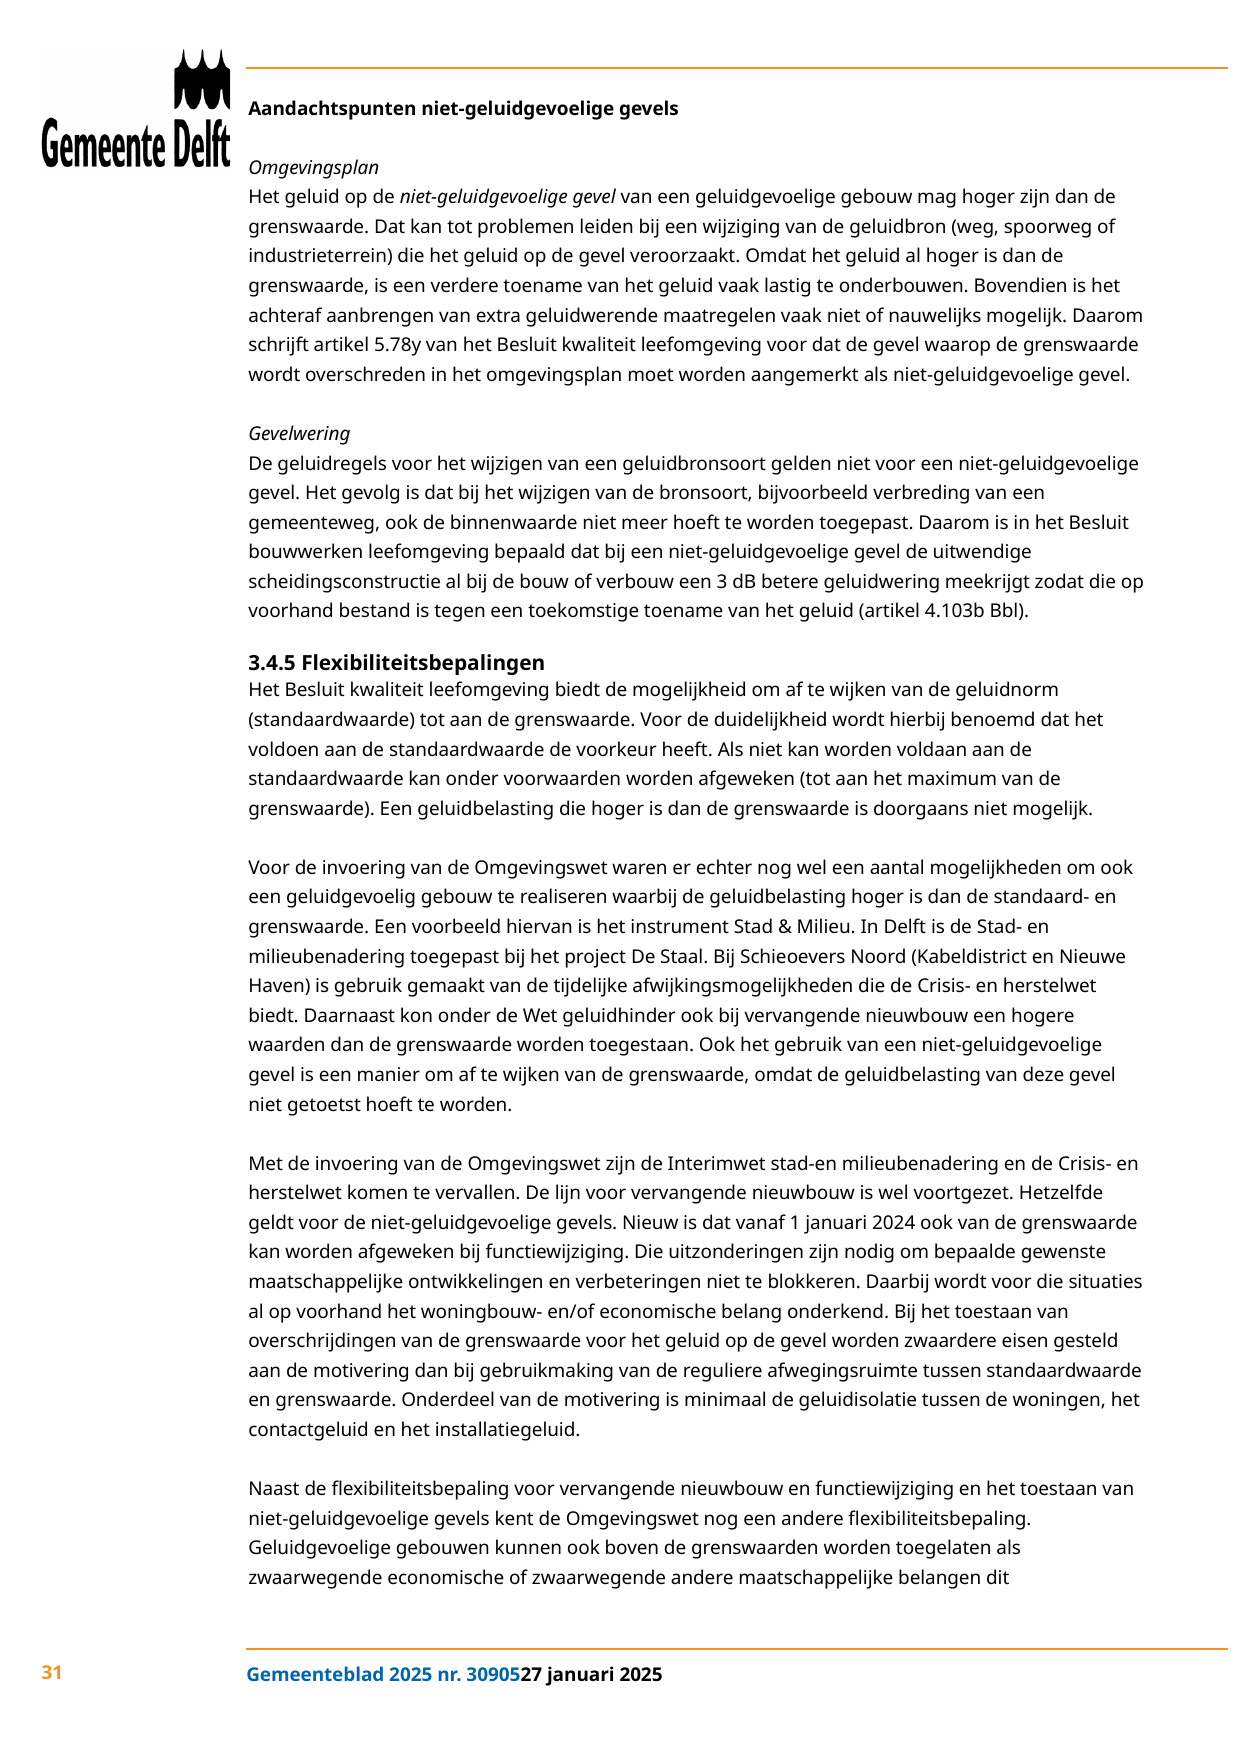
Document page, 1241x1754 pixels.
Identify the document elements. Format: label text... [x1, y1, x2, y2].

text Voor de invoering van de Omgevingswet waren er echter nog wel een aantal mogelijkheden om ook een geluidgevoelig gebouw te realiseren waarbij de geluidbelasting hoger is dan de standaard- en grenswaarde. Een voorbeeld hiervan is het instrument Stad & Milieu. In Delft is de Stad- en milieubenadering toegepast bij het project De Staal. Bij Schieoevers Noord (Kabeldistrict en Nieuwe Haven) is gebruik gemaakt van de tijdelijke afwijkingsmogelijkheden die de Crisis- en herstelwet biedt. Daarnaast kon onder de Wet geluidhinder ook bij vervangende nieuwbouw een hogere waarden dan de grenswaarde worden toegestaan. Ook het gebruik van een niet-geluidgevoelige gevel is een manier om af te wijken van de grenswaarde, omdat de geluidbelasting van deze gevel niet getoetst hoeft te worden. [248, 854, 1152, 1116]
text Omgevingsplan [248, 154, 1152, 180]
text 3.4.5 Flexibiliteitsbepalingen [248, 648, 1152, 677]
text Aandachtspunten niet-geluidgevoelige gevels [248, 95, 1152, 121]
text Het geluid op de niet-geluidgevoelige gevel van een geluidgevoelige gebouw mag hoger zijn dan de grenswaarde. Dat kan tot problemen leiden bij een wijziging van de geluidbron (weg, spoorweg of industrieterrein) die het geluid op de gevel veroorzaakt. Omdat het geluid al hoger is dan de grenswaarde, is een verdere toename van het geluid vaak lastig te onderbouwen. Bovendien is het achteraf aanbrengen van extra geluidwerende maatregelen vaak niet of nauwelijks mogelijk. Daarom schrijft artikel 5.78y van het Besluit kwaliteit leefomgeving voor dat de gevel waarop de grenswaarde wordt overschreden in het omgevingsplan moet worden aangemerkt als niet-geluidgevoelige gevel. [248, 183, 1152, 387]
text Naast de flexibiliteitsbepaling voor vervangende nieuwbouw en functiewijziging en het toestaan van niet-geluidgevoelige gevels kent de Omgevingswet nog een andere flexibiliteitsbepaling. Geluidgevoelige gebouwen kunnen ook boven de grenswaarden worden toegelaten als zwaarwegende economische of zwaarwegende andere maatschappelijke belangen dit [248, 1475, 1152, 1590]
text De geluidregels voor het wijzigen van een geluidbronsoort gelden niet voor een niet-geluidgevoelige gevel. Het gevolg is dat bij het wijzigen van de bronsoort, bijvoorbeeld verbreding van een gemeenteweg, ook de binnenwaarde niet meer hoeft te worden toegepast. Daarom is in het Besluit bouwwerken leefomgeving bepaald dat bij een niet-geluidgevoelige gevel de uitwendige scheidingsconstructie al bij de bouw of verbouw een 3 dB betere geluidwering meekrijgt zodat die op voorhand bestand is tegen een toekomstige toename van het geluid (artikel 4.103b Bbl). [248, 450, 1152, 623]
picture [41, 47, 231, 172]
text Het Besluit kwaliteit leefomgeving biedt de mogelijkheid om af te wijken van de geluidnorm (standaardwaarde) tot aan de grenswaarde. Voor de duidelijkheid wordt hierbij benoemd dat het voldoen aan de standaardwaarde de voorkeur heeft. Als niet kan worden voldaan aan de standaardwaarde kan onder voorwaarden worden afgeweken (tot aan het maximum van de grenswaarde). Een geluidbelasting die hoger is dan de grenswaarde is doorgaans niet mogelijk. [248, 677, 1152, 821]
text Met de invoering van de Omgevingswet zijn de Interimwet stad-en milieubenadering en de Crisis- en herstelwet komen te vervallen. De lijn voor vervangende nieuwbouw is wel voortgezet. Hetzelfde geldt voor de niet-geluidgevoelige gevels. Nieuw is dat vanaf 1 januari 2024 ook van de grenswaarde kan worden afgeweken bij functiewijziging. Die uitzonderingen zijn nodig om bepaalde gewenste maatschappelijke ontwikkelingen en verbeteringen niet te blokkeren. Daarbij wordt voor die situaties al op voorhand het woningbouw- en/of economische belang onderkend. Bij het toestaan van overschrijdingen van de grenswaarde voor het geluid op de gevel worden zwaardere eisen gesteld aan de motivering dan bij gebruikmaking van de reguliere afwegingsruimte tussen standaardwaarde en grenswaarde. Onderdeel van de motivering is minimaal de geluidisolatie tussen de woningen, het contactgeluid en het installatiegeluid. [248, 1150, 1152, 1442]
text Gevelwering [248, 420, 1152, 446]
